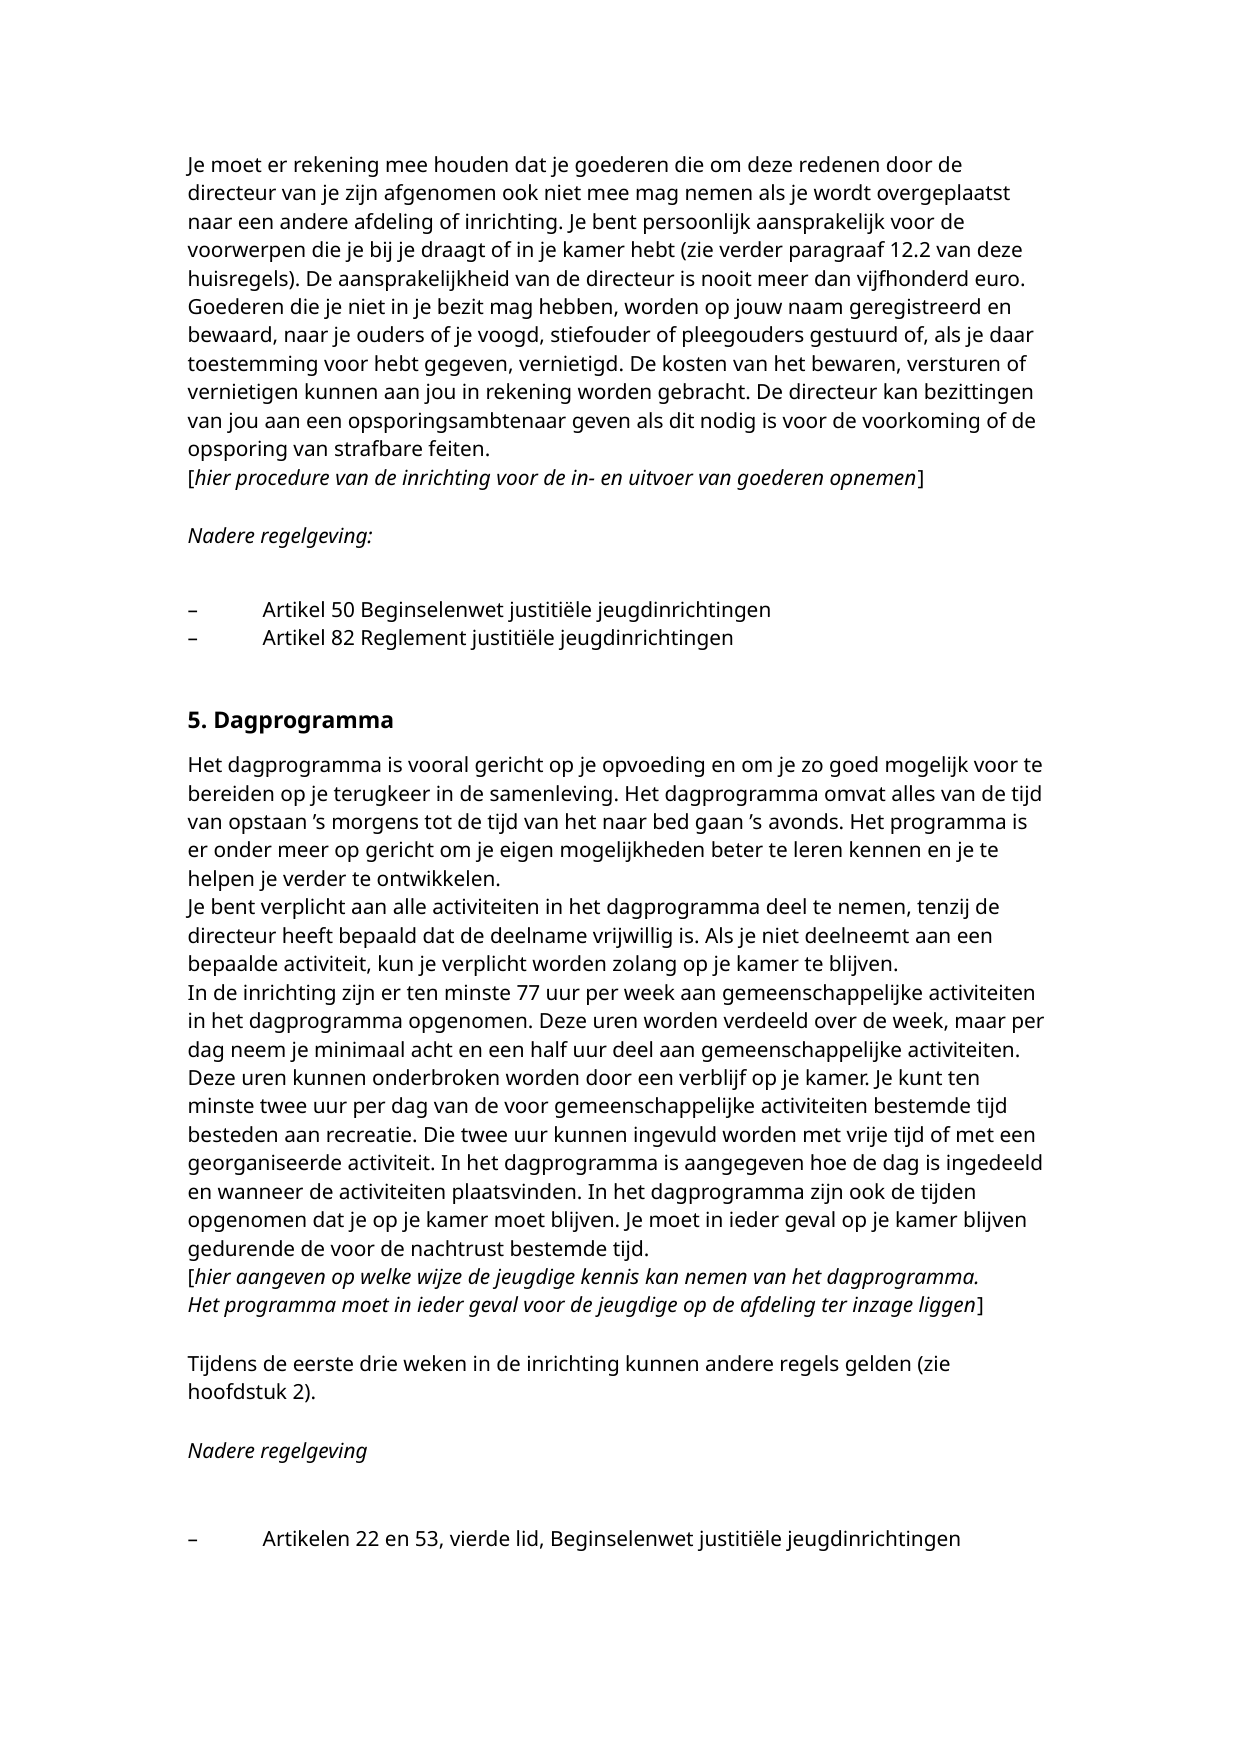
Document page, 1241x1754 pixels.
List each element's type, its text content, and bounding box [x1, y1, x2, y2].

text Goederen die je niet in je bezit mag hebben, worden op jouw naam geregistreerd en bewaard, naar je ouders of je voogd, stiefouder of pleegouders gestuurd of, als je daar toestemming voor hebt gegeven, vernietigd. De kosten van het bewaren, versturen of vernietigen kunnen aan jou in rekening worden gebracht. De directeur kan bezittingen van jou aan een opsporingsambtenaar geven als dit nodig is voor de voorkoming of de opsporing van strafbare feiten. [187, 292, 1053, 463]
list Artikelen 22 en 53, vierde lid, Beginselenwet justitiële jeugdinrichtingen [187, 1524, 1053, 1553]
text Je bent verplicht aan alle activiteiten in het dagprogramma deel te nemen, tenzij de directeur heeft bepaald dat de deelname vrijwillig is. Als je niet deelneemt aan een bepaalde activiteit, kun je verplicht worden zolang op je kamer te blijven. [187, 892, 1053, 978]
text Nadere regelgeving [187, 1436, 1053, 1464]
subtitle 5. Dagprogramma [187, 704, 1053, 735]
text [hier procedure van de inrichting voor de in- en uitvoer van goederen opnemen] [187, 463, 1053, 491]
text [hier aangeven op welke wijze de jeugdige kennis kan nemen van het dagprogramma. [187, 1262, 1053, 1291]
text Tijdens de eerste drie weken in de inrichting kunnen andere regels gelden (zie hoofdstuk 2). [187, 1349, 1053, 1406]
text Het dagprogramma is vooral gericht op je opvoeding en om je zo goed mogelijk voor te bereiden op je terugkeer in de samenleving. Het dagprogramma omvat alles van de tijd van opstaan ’s morgens tot de tijd van het naar bed gaan ’s avonds. Het programma is er onder meer op gericht om je eigen mogelijkheden beter te leren kennen en je te helpen je verder te ontwikkelen. [187, 750, 1053, 892]
text Het programma moet in ieder geval voor de jeugdige op de afdeling ter inzage liggen] [187, 1291, 1053, 1319]
text Nadere regelgeving: [187, 521, 1053, 550]
text Je moet er rekening mee houden dat je goederen die om deze redenen door de directeur van je zijn afgenomen ook niet mee mag nemen als je wordt overgeplaatst naar een andere afdeling of inrichting. Je bent persoonlijk aansprakelijk voor de voorwerpen die je bij je draagt of in je kamer hebt (zie verder paragraaf 12.2 van deze huisregels). De aansprakelijkheid van de directeur is nooit meer dan vijfhonderd euro. [187, 150, 1053, 292]
list Artikel 50 Beginselenwet justitiële jeugdinrichtingen [187, 595, 1053, 623]
text In de inrichting zijn er ten minste 77 uur per week aan gemeenschappelijke activiteiten in het dagprogramma opgenomen. Deze uren worden verdeeld over de week, maar per dag neem je minimaal acht en een half uur deel aan gemeenschappelijke activiteiten. Deze uren kunnen onderbroken worden door een verblijf op je kamer. Je kunt ten minste twee uur per dag van de voor gemeenschappelijke activiteiten bestemde tijd besteden aan recreatie. Die twee uur kunnen ingevuld worden met vrije tijd of met een georganiseerde activiteit. In het dagprogramma is aangegeven hoe de dag is ingedeeld en wanneer de activiteiten plaatsvinden. In het dagprogramma zijn ook de tijden opgenomen dat je op je kamer moet blijven. Je moet in ieder geval op je kamer blijven gedurende de voor de nachtrust bestemde tijd. [187, 978, 1053, 1262]
list Artikel 82 Reglement justitiële jeugdinrichtingen [187, 623, 1053, 652]
